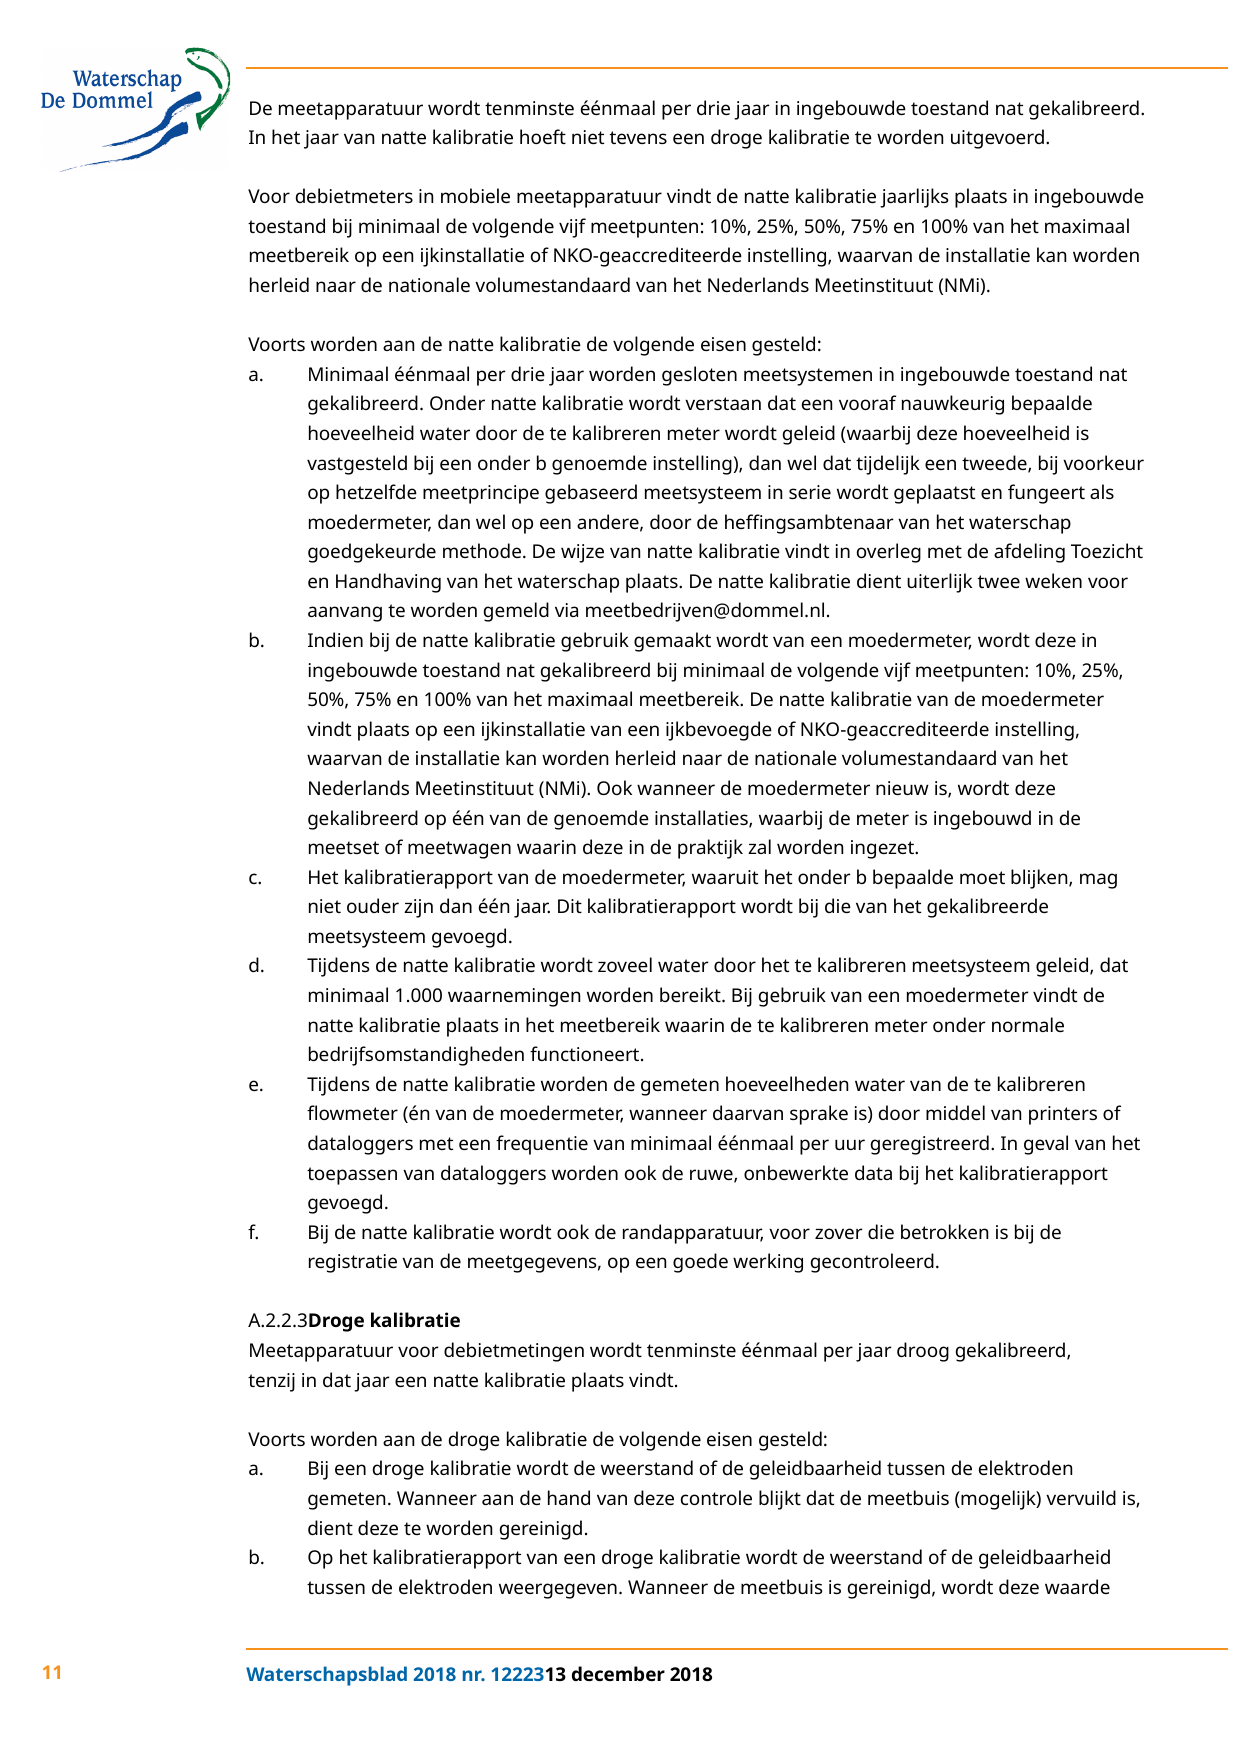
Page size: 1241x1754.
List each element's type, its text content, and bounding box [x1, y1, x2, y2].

text Meetapparatuur voor debietmetingen wordt tenminste éénmaal per jaar droog gekalibreerd, [248, 1337, 1152, 1363]
list Bij de natte kalibratie wordt ook de randapparatuur, voor zover die betrokken is bij de registratie van de meetgegevens, op een goede werking gecontroleerd. [248, 1219, 1152, 1274]
list Op het kalibratierapport van een droge kalibratie wordt de weerstand of de geleidbaarheid tussen de elektroden weergegeven. Wanneer de meetbuis is gereinigd, wordt deze waarde [248, 1544, 1152, 1600]
list Minimaal éénmaal per drie jaar worden gesloten meetsystemen in ingebouwde toestand nat gekalibreerd. Onder natte kalibratie wordt verstaan dat een vooraf nauwkeurig bepaalde hoeveelheid water door de te kalibreren meter wordt geleid (waarbij deze hoeveelheid is vastgesteld bij een onder b genoemde instelling), dan wel dat tijdelijk een tweede, bij voorkeur op hetzelfde meetprincipe gebaseerd meetsysteem in serie wordt geplaatst en fungeert als moedermeter, dan wel op een andere, door de heffingsambtenaar van het waterschap goedgekeurde methode. De wijze van natte kalibratie vindt in overleg met de afdeling Toezicht en Handhaving van het waterschap plaats. De natte kalibratie dient uiterlijk twee weken voor aanvang te worden gemeld via meetbedrijven@dommel.nl. [248, 361, 1152, 623]
text De meetapparatuur wordt tenminste éénmaal per drie jaar in ingebouwde toestand nat gekalibreerd. In het jaar van natte kalibratie hoeft niet tevens een droge kalibratie te worden uitgevoerd. [248, 95, 1152, 150]
list Indien bij de natte kalibratie gebruik gemaakt wordt van een moedermeter, wordt deze in ingebouwde toestand nat gekalibreerd bij minimaal de volgende vijf meetpunten: 10%, 25%, 50%, 75% en 100% van het maximaal meetbereik. De natte kalibratie van de moedermeter vindt plaats op een ijkinstallatie van een ijkbevoegde of NKO-geaccrediteerde instelling, waarvan de installatie kan worden herleid naar de nationale volumestandaard van het Nederlands Meetinstituut (NMi). Ook wanneer de moedermeter nieuw is, wordt deze gekalibreerd op één van de genoemde installaties, waarbij de meter is ingebouwd in de meetset of meetwagen waarin deze in de praktijk zal worden ingezet. [248, 627, 1152, 860]
list Bij een droge kalibratie wordt de weerstand of de geleidbaarheid tussen de elektroden gemeten. Wanneer aan de hand van deze controle blijkt dat de meetbuis (mogelijk) vervuild is, dient deze te worden gereinigd. [248, 1456, 1152, 1541]
text Voorts worden aan de natte kalibratie de volgende eisen gesteld: [248, 331, 1152, 357]
text Voor debietmeters in mobiele meetapparatuur vindt de natte kalibratie jaarlijks plaats in ingebouwde toestand bij minimaal de volgende vijf meetpunten: 10%, 25%, 50%, 75% en 100% van het maximaal meetbereik op een ijkinstallatie of NKO-geaccrediteerde instelling, waarvan de installatie kan worden herleid naar de nationale volumestandaard van het Nederlands Meetinstituut (NMi). [248, 183, 1152, 298]
list Tijdens de natte kalibratie wordt zoveel water door het te kalibreren meetsysteem geleid, dat minimaal 1.000 waarnemingen worden bereikt. Bij gebruik van een moedermeter vindt de natte kalibratie plaats in het meetbereik waarin de te kalibreren meter onder normale bedrijfsomstandigheden functioneert. [248, 953, 1152, 1067]
text tenzij in dat jaar een natte kalibratie plaats vindt. [248, 1367, 1152, 1393]
picture [41, 47, 231, 172]
list Het kalibratierapport van de moedermeter, waaruit het onder b bepaalde moet blijken, mag niet ouder zijn dan één jaar. Dit kalibratierapport wordt bij die van het gekalibreerde meetsysteem gevoegd. [248, 864, 1152, 949]
text Voorts worden aan de droge kalibratie de volgende eisen gesteld: [248, 1426, 1152, 1452]
list Tijdens de natte kalibratie worden de gemeten hoeveelheden water van de te kalibreren flowmeter (én van de moedermeter, wanneer daarvan sprake is) door middel van printers of dataloggers met een frequentie van minimaal éénmaal per uur geregistreerd. In geval van het toepassen van dataloggers worden ook de ruwe, onbewerkte data bij het kalibratierapport gevoegd. [248, 1071, 1152, 1215]
list Droge kalibratie [248, 1308, 1152, 1333]
